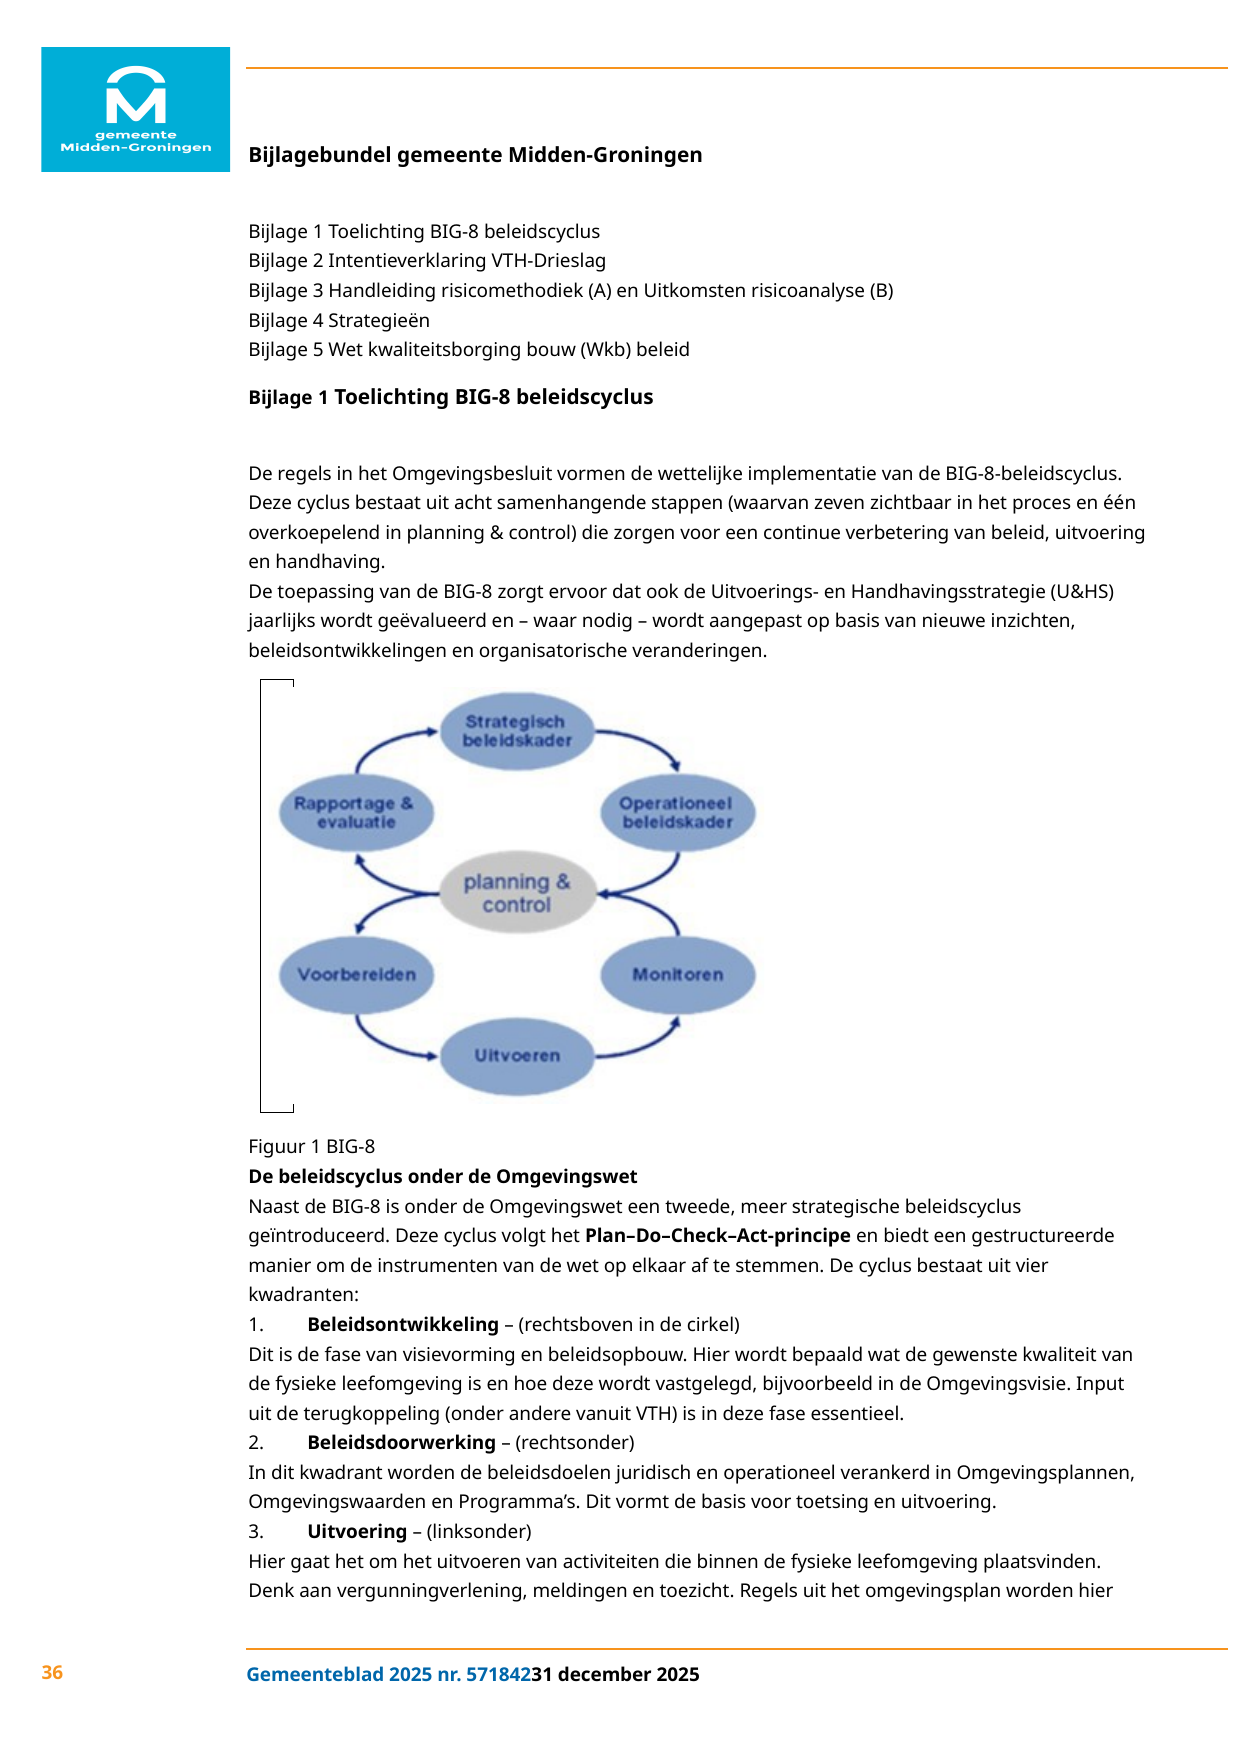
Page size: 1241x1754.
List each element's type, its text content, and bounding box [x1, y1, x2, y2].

text Bijlage 1 Toelichting BIG-8 beleidscyclus [248, 382, 1152, 411]
list Uitvoering – (linksonder) [248, 1518, 1152, 1544]
text De regels in het Omgevingsbesluit vormen de wettelijke implementatie van de BIG-8-beleidscyclus. Deze cyclus bestaat uit acht samenhangende stappen (waarvan zeven zichtbaar in het proces en één overkoepelend in planning & control) die zorgen voor een continue verbetering van beleid, uitvoering en handhaving. [248, 460, 1152, 574]
picture [108, 66, 164, 82]
picture [107, 89, 165, 122]
text Hier gaat het om het uitvoeren van activiteiten die binnen de fysieke leefomgeving plaatsvinden. Denk aan vergunningverlening, meldingen en toezicht. Regels uit het omgevingsplan worden hier [248, 1548, 1152, 1603]
text Bijlage 4 Strategieën [248, 307, 1152, 333]
text Figuur 1 BIG-8 [248, 1134, 1152, 1159]
text Bijlagebundel gemeente Midden-Groningen [248, 140, 1152, 169]
text Dit is de fase van visievorming en beleidsopbouw. Hier wordt bepaald wat de gewenste kwaliteit van de fysieke leefomgeving is en hoe deze wordt vastgelegd, bijvoorbeeld in de Omgevingsvisie. Input uit de terugkoppeling (onder andere vanuit VTH) is in deze fase essentieel. [248, 1341, 1152, 1426]
text De beleidscyclus onder de Omgevingswet [248, 1163, 1152, 1189]
text Bijlage 1 Toelichting BIG-8 beleidscyclus [248, 218, 1152, 244]
text Bijlage 5 Wet kwaliteitsborging bouw (Wkb) beleid [248, 336, 1152, 362]
text In dit kwadrant worden de beleidsdoelen juridisch en operationeel verankerd in Omgevingsplannen, Omgevingswaarden en Programma’s. Dit vormt de basis voor toetsing en uitvoering. [248, 1459, 1152, 1514]
text De toepassing van de BIG-8 zorgt ervoor dat ook de Uitvoerings- en Handhavingsstrategie (U&HS) jaarlijks wordt geëvalueerd en – waar nodig – wordt aangepast op basis van nieuwe inzichten, beleidsontwikkelingen en organisatorische veranderingen. [248, 578, 1152, 663]
list Beleidsdoorwerking – (rechtsonder) [248, 1429, 1152, 1455]
picture [268, 687, 765, 1104]
list Beleidsontwikkeling – (rechtsboven in de cirkel) [248, 1311, 1152, 1337]
text Bijlage 3 Handleiding risicomethodiek (A) en Uitkomsten risicoanalyse (B) [248, 277, 1152, 303]
text Bijlage 2 Intentieverklaring VTH-Drieslag [248, 248, 1152, 273]
picture [184, 146, 190, 153]
text Naast de BIG-8 is onder de Omgevingswet een tweede, meer strategische beleidscyclus geïntroduceerd. Deze cyclus volgt het Plan–Do–Check–Act-principe en biedt een gestructureerde manier om de instrumenten van de wet op elkaar af te stemmen. De cyclus bestaat uit vier kwadranten: [248, 1193, 1152, 1307]
